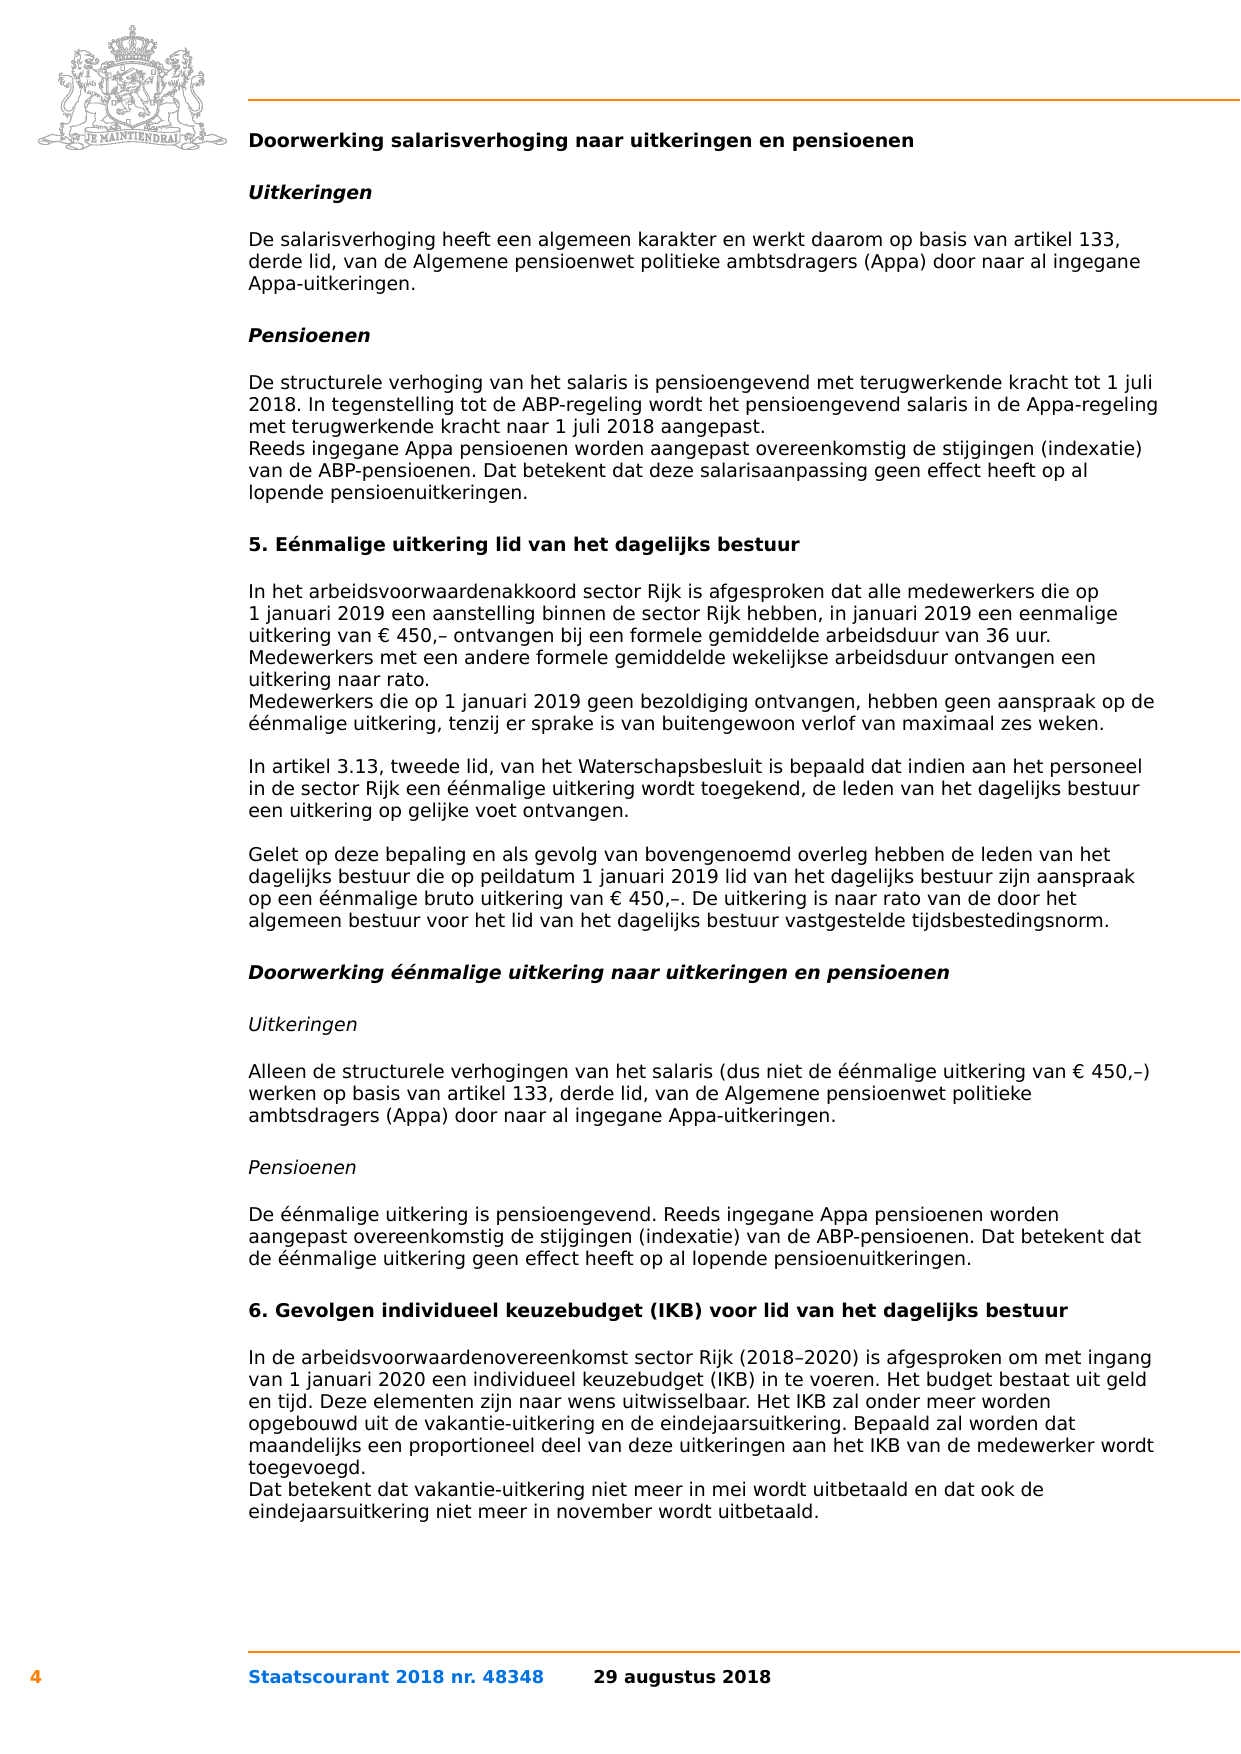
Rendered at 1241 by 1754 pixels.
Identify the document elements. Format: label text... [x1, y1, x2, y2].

subtitle Doorwerking éénmalige uitkering naar uitkeringen en pensioenen [248, 962, 1163, 984]
subtitle Pensioenen [248, 325, 1163, 347]
text Dat betekent dat vakantie-uitkering niet meer in mei wordt uitbetaald en dat ook de eindejaarsuitkering niet meer in november wordt uitbetaald. [248, 1479, 1163, 1523]
text Alleen de structurele verhogingen van het salaris (dus niet de éénmalige uitkering van € 450,–) werken op basis van artikel 133, derde lid, van de Algemene pensioenwet politieke ambtsdragers (Appa) door naar al ingegane Appa-uitkeringen. [248, 1061, 1163, 1127]
text Medewerkers die op 1 januari 2019 geen bezoldiging ontvangen, hebben geen aanspraak op de éénmalige uitkering, tenzij er sprake is van buitengewoon verlof van maximaal zes weken. [248, 691, 1163, 734]
text In de arbeidsvoorwaardenovereenkomst sector Rijk (2018–2020) is afgesproken om met ingang van 1 januari 2020 een individueel keuzebudget (IKB) in te voeren. Het budget bestaat uit geld en tijd. Deze elementen zijn naar wens uitwisselbaar. Het IKB zal onder meer worden opgebouwd uit de vakantie-uitkering en de eindejaarsuitkering. Bepaald zal worden dat maandelijks een proportioneel deel van deze uitkeringen aan het IKB van de medewerker wordt toegevoegd. [248, 1347, 1163, 1479]
subtitle Uitkeringen [248, 1014, 1163, 1036]
text In artikel 3.13, tweede lid, van het Waterschapsbesluit is bepaald dat indien aan het personeel in de sector Rijk een éénmalige uitkering wordt toegekend, de leden van het dagelijks bestuur een uitkering op gelijke voet ontvangen. [248, 756, 1163, 822]
text De salarisverhoging heeft een algemeen karakter en werkt daarom op basis van artikel 133, derde lid, van de Algemene pensioenwet politieke ambtsdragers (Appa) door naar al ingegane Appa-uitkeringen. [248, 229, 1163, 295]
subtitle 6. Gevolgen individueel keuzebudget (IKB) voor lid van het dagelijks bestuur [248, 1300, 1163, 1322]
subtitle Uitkeringen [248, 182, 1163, 204]
subtitle Doorwerking salarisverhoging naar uitkeringen en pensioenen [248, 130, 1163, 152]
text Reeds ingegane Appa pensioenen worden aangepast overeenkomstig de stijgingen (indexatie) van de ABP-pensioenen. Dat betekent dat deze salarisaanpassing geen effect heeft op al lopende pensioenuitkeringen. [248, 438, 1163, 504]
text Gelet op deze bepaling en als gevolg van bovengenoemd overleg hebben de leden van het dagelijks bestuur die op peildatum 1 januari 2019 lid van het dagelijks bestuur zijn aanspraak op een éénmalige bruto uitkering van € 450,–. De uitkering is naar rato van de door het algemeen bestuur voor het lid van het dagelijks bestuur vastgestelde tijdsbestedingsnorm. [248, 844, 1163, 932]
subtitle Pensioenen [248, 1157, 1163, 1179]
picture [38, 25, 227, 150]
text De éénmalige uitkering is pensioengevend. Reeds ingegane Appa pensioenen worden aangepast overeenkomstig de stijgingen (indexatie) van de ABP-pensioenen. Dat betekent dat de éénmalige uitkering geen effect heeft op al lopende pensioenuitkeringen. [248, 1204, 1163, 1270]
subtitle 5. Eénmalige uitkering lid van het dagelijks bestuur [248, 534, 1163, 556]
text De structurele verhoging van het salaris is pensioengevend met terugwerkende kracht tot 1 juli 2018. In tegenstelling tot de ABP-regeling wordt het pensioengevend salaris in de Appa-regeling met terugwerkende kracht naar 1 juli 2018 aangepast. [248, 372, 1163, 438]
text In het arbeidsvoorwaardenakkoord sector Rijk is afgesproken dat alle medewerkers die op 1 januari 2019 een aanstelling binnen de sector Rijk hebben, in januari 2019 een eenmalige uitkering van € 450,– ontvangen bij een formele gemiddelde arbeidsduur van 36 uur. Medewerkers met een andere formele gemiddelde wekelijkse arbeidsduur ontvangen een uitkering naar rato. [248, 581, 1163, 691]
